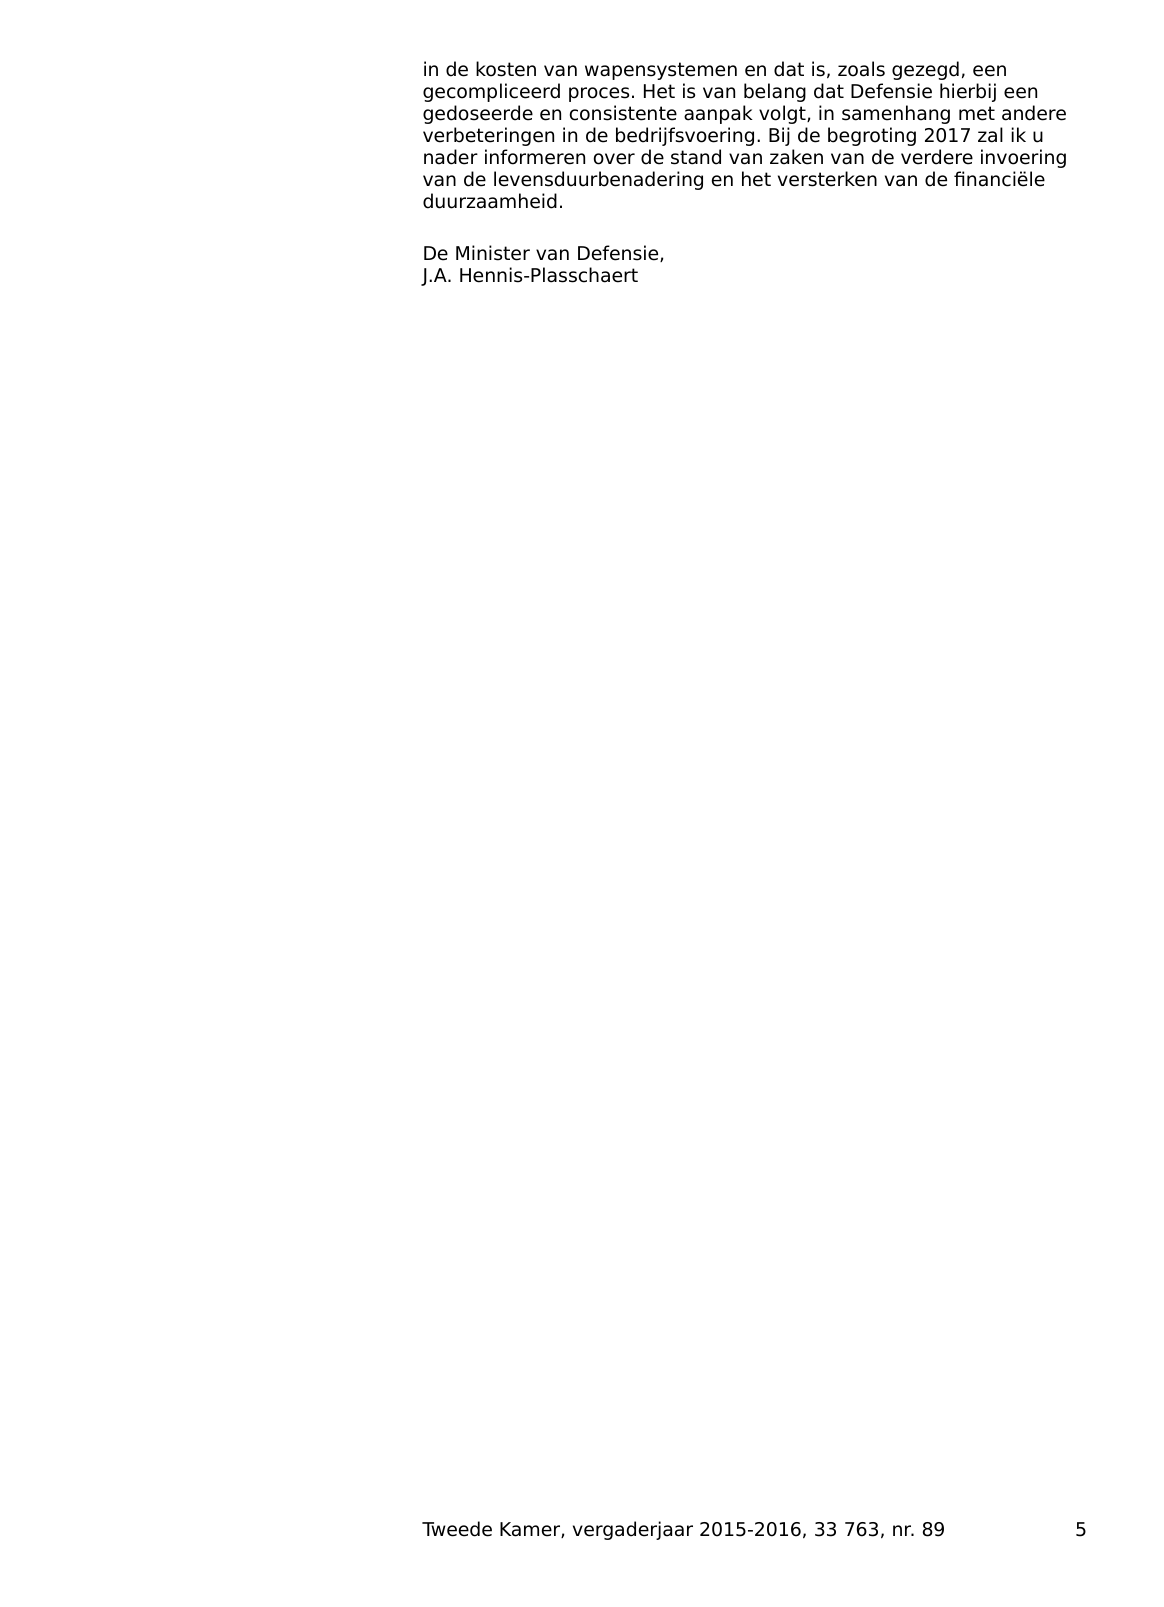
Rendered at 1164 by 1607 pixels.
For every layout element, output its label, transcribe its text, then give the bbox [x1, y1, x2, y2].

text in de kosten van wapensystemen en dat is, zoals gezegd, een gecompliceerd proces. Het is van belang dat Defensie hierbij een gedoseerde en consistente aanpak volgt, in samenhang met andere verbeteringen in de bedrijfsvoering. Bij de begroting 2017 zal ik u nader informeren over de stand van zaken van de verdere invoering van de levensduurbenadering en het versterken van de financiële duurzaamheid. [422, 59, 1087, 213]
text De Minister van Defensie, J.A. Hennis-Plasschaert [422, 243, 1087, 287]
